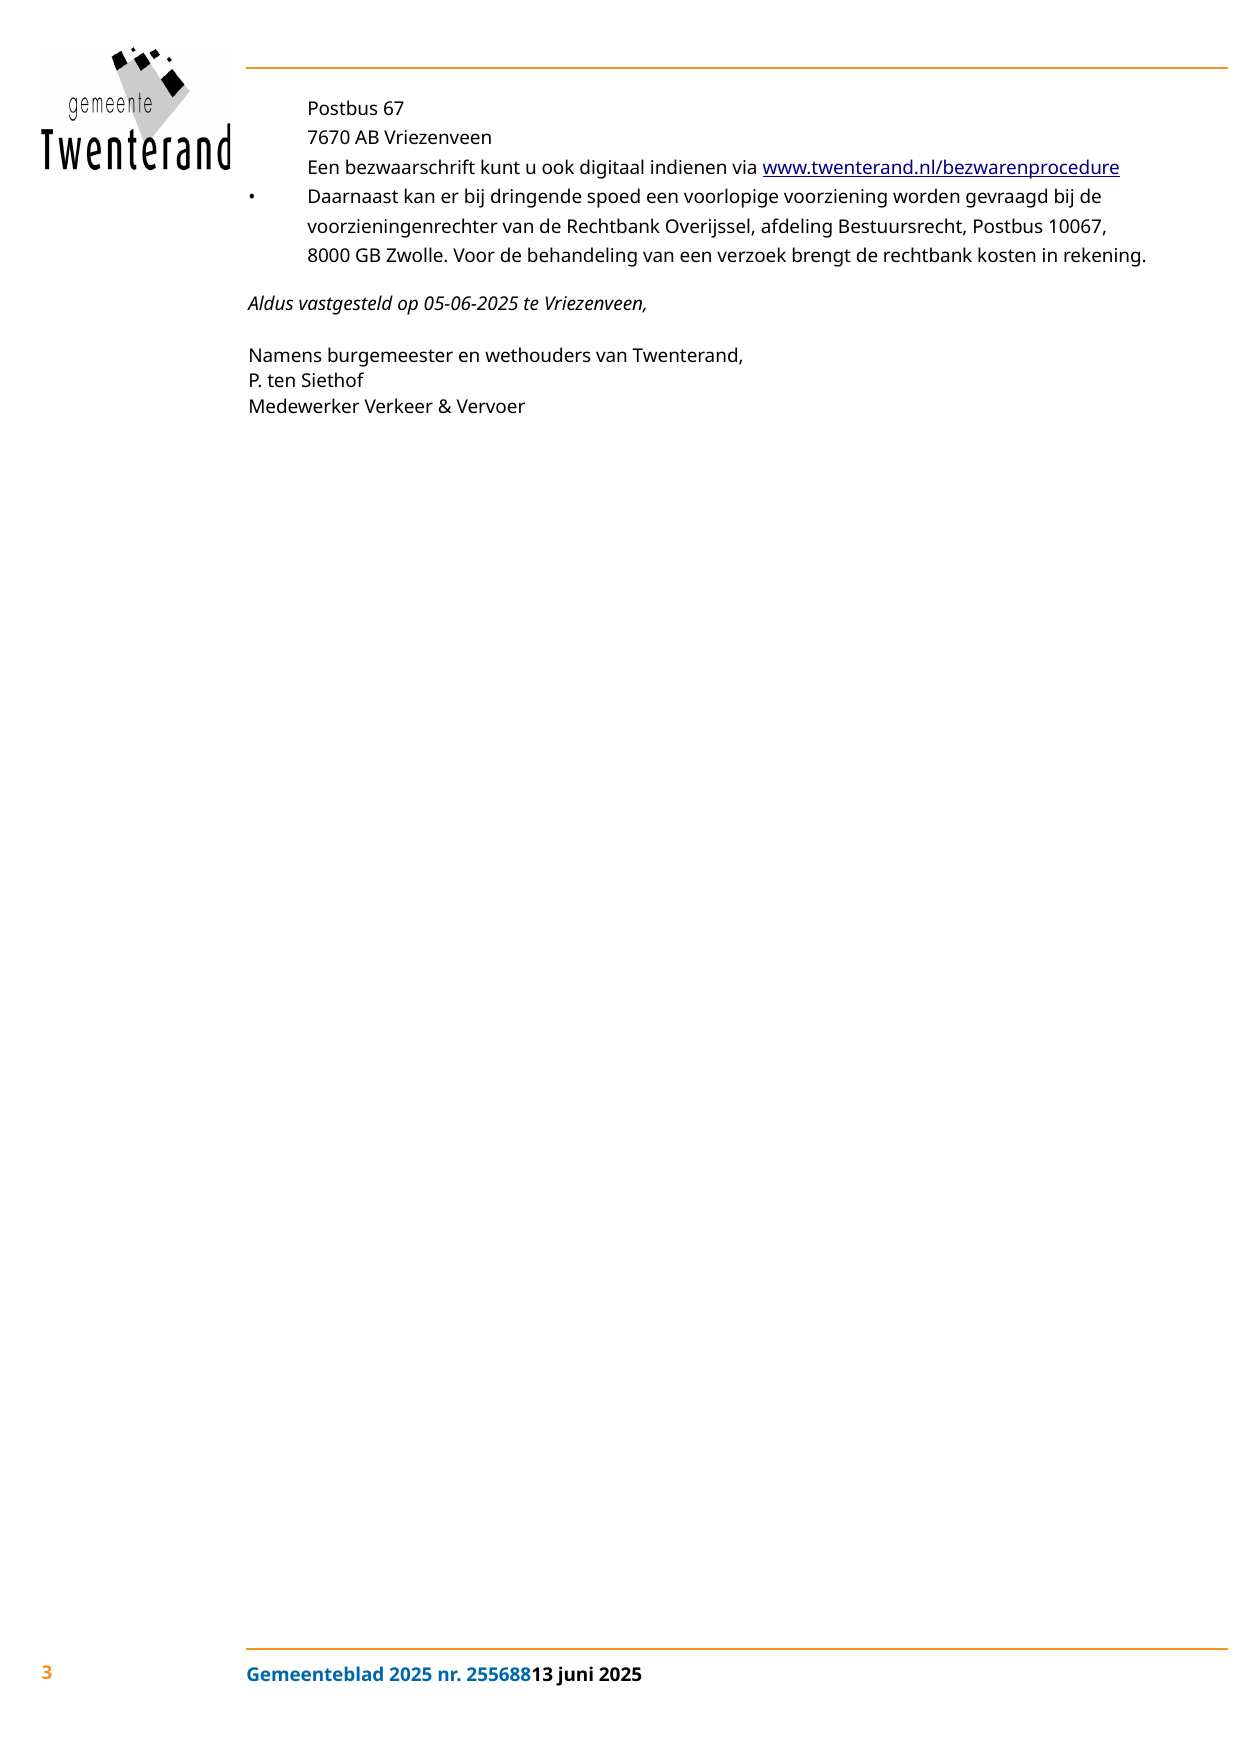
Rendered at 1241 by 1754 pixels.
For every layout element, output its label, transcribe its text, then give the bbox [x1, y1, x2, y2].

text Medewerker Verkeer & Vervoer [248, 393, 1152, 419]
text Aldus vastgesteld op 05-06-2025 te Vriezenveen, [248, 291, 1152, 316]
text Namens burgemeester en wethouders van Twenterand, [248, 342, 1152, 368]
list Daarnaast kan er bij dringende spoed een voorlopige voorziening worden gevraagd bij de voorzieningenrechter van de Rechtbank Overijssel, afdeling Bestuursrecht, Postbus 10067, 8000 GB Zwolle. Voor de behandeling van een verzoek brengt de rechtbank kosten in rekening. [248, 183, 1152, 268]
list 7670 AB Vriezenveen [248, 124, 1152, 150]
text P. ten Siethof [248, 368, 1152, 393]
list Een bezwaarschrift kunt u ook digitaal indienen via www.twenterand.nl/bezwarenprocedure [248, 154, 1152, 180]
picture [41, 47, 231, 172]
list Postbus 67 [248, 95, 1152, 121]
